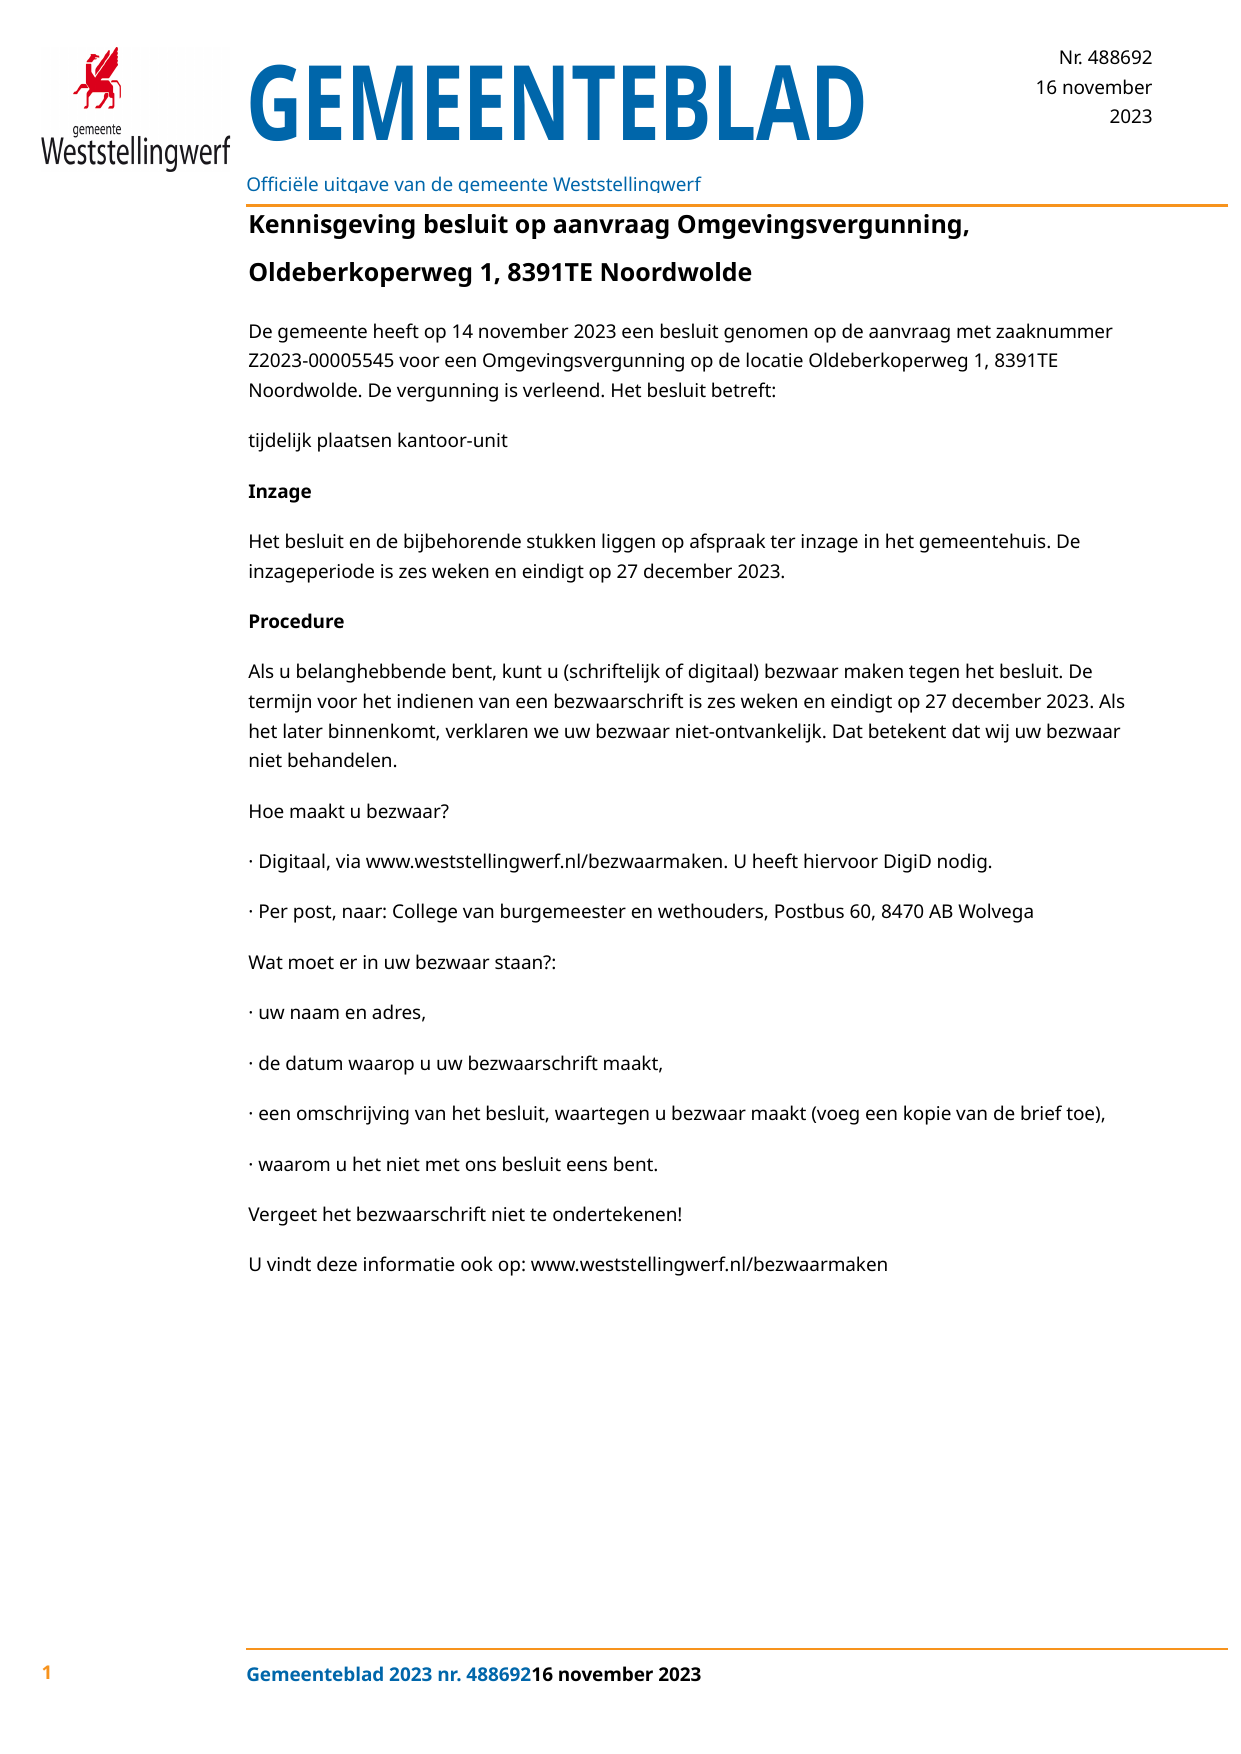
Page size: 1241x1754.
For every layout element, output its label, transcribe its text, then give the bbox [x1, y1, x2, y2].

text · waarom u het niet met ons besluit eens bent. [248, 1151, 1152, 1177]
text Procedure [248, 608, 1152, 634]
text Inzage [248, 478, 1152, 504]
text tijdelijk plaatsen kantoor-unit [248, 427, 1152, 453]
text De gemeente heeft op 14 november 2023 een besluit genomen op de aanvraag met zaaknummer Z2023-00005545 voor een Omgevingsvergunning op de locatie Oldeberkoperweg 1, 8391TE Noordwolde. De vergunning is verleend. Het besluit betreft: [248, 318, 1152, 403]
text · uw naam en adres, [248, 999, 1152, 1025]
text Als u belanghebbende bent, kunt u (schriftelijk of digitaal) bezwaar maken tegen het besluit. De termijn voor het indienen van een bezwaarschrift is zes weken en eindigt op 27 december 2023. Als het later binnenkomt, verklaren we uw bezwaar niet-ontvankelijk. Dat betekent dat wij uw bezwaar niet behandelen. [248, 659, 1152, 773]
text U vindt deze informatie ook op: www.weststellingwerf.nl/bezwaarmaken [248, 1252, 1152, 1277]
text · Per post, naar: College van burgemeester en wethouders, Postbus 60, 8470 AB Wolvega [248, 899, 1152, 924]
text Het besluit en de bijbehorende stukken liggen op afspraak ter inzage in het gemeentehuis. De inzageperiode is zes weken en eindigt op 27 december 2023. [248, 528, 1152, 584]
text Kennisgeving besluit op aanvraag Omgevingsvergunning, Oldeberkoperweg 1, 8391TE Noordwolde [248, 207, 1152, 288]
text Wat moet er in uw bezwaar staan?: [248, 949, 1152, 975]
text Vergeet het bezwaarschrift niet te ondertekenen! [248, 1201, 1152, 1227]
text Hoe maakt u bezwaar? [248, 798, 1152, 824]
picture [41, 47, 231, 172]
text · Digitaal, via www.weststellingwerf.nl/bezwaarmaken. U heeft hiervoor DigiD nodig. [248, 848, 1152, 874]
text · een omschrijving van het besluit, waartegen u bezwaar maakt (voeg een kopie van de brief toe), [248, 1100, 1152, 1126]
text · de datum waarop u uw bezwaarschrift maakt, [248, 1050, 1152, 1076]
